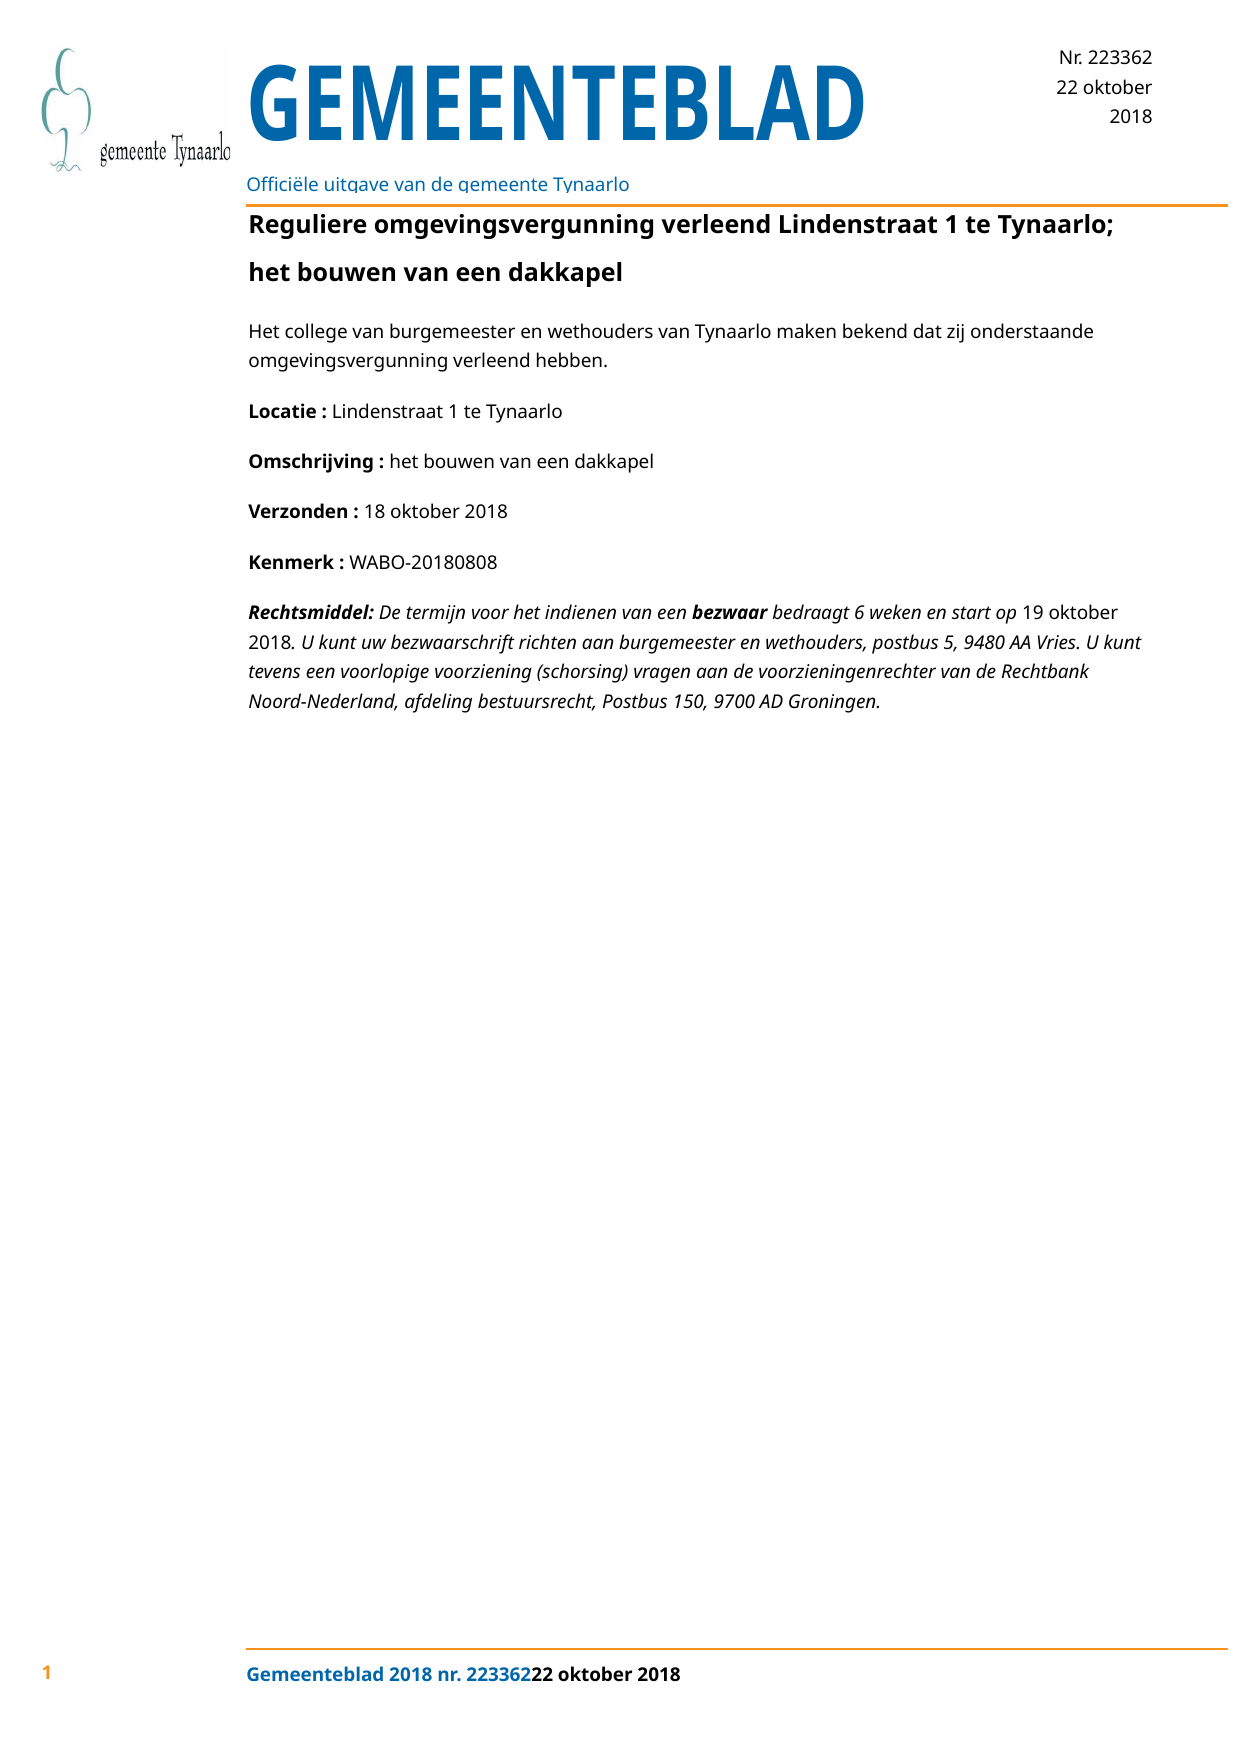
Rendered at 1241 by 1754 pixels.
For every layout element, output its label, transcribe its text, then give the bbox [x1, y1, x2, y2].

text Het college van burgemeester en wethouders van Tynaarlo maken bekend dat zij onderstaande omgevingsvergunning verleend hebben. [248, 318, 1152, 373]
text Verzonden : 18 oktober 2018 [248, 499, 1152, 524]
text Kenmerk : WABO-20180808 [248, 549, 1152, 575]
text Omschrijving : het bouwen van een dakkapel [248, 448, 1152, 474]
text Locatie : Lindenstraat 1 te Tynaarlo [248, 398, 1152, 424]
picture [41, 47, 231, 172]
text Reguliere omgevingsvergunning verleend Lindenstraat 1 te Tynaarlo; het bouwen van een dakkapel [248, 207, 1152, 288]
text Rechtsmiddel: De termijn voor het indienen van een bezwaar bedraagt 6 weken en start op 19 oktober 2018. U kunt uw bezwaarschrift richten aan burgemeester en wethouders, postbus 5, 9480 AA Vries. U kunt tevens een voorlopige voorziening (schorsing) vragen aan de voorzieningenrechter van de Rechtbank Noord-Nederland, afdeling bestuursrecht, Postbus 150, 9700 AD Groningen. [248, 599, 1152, 714]
